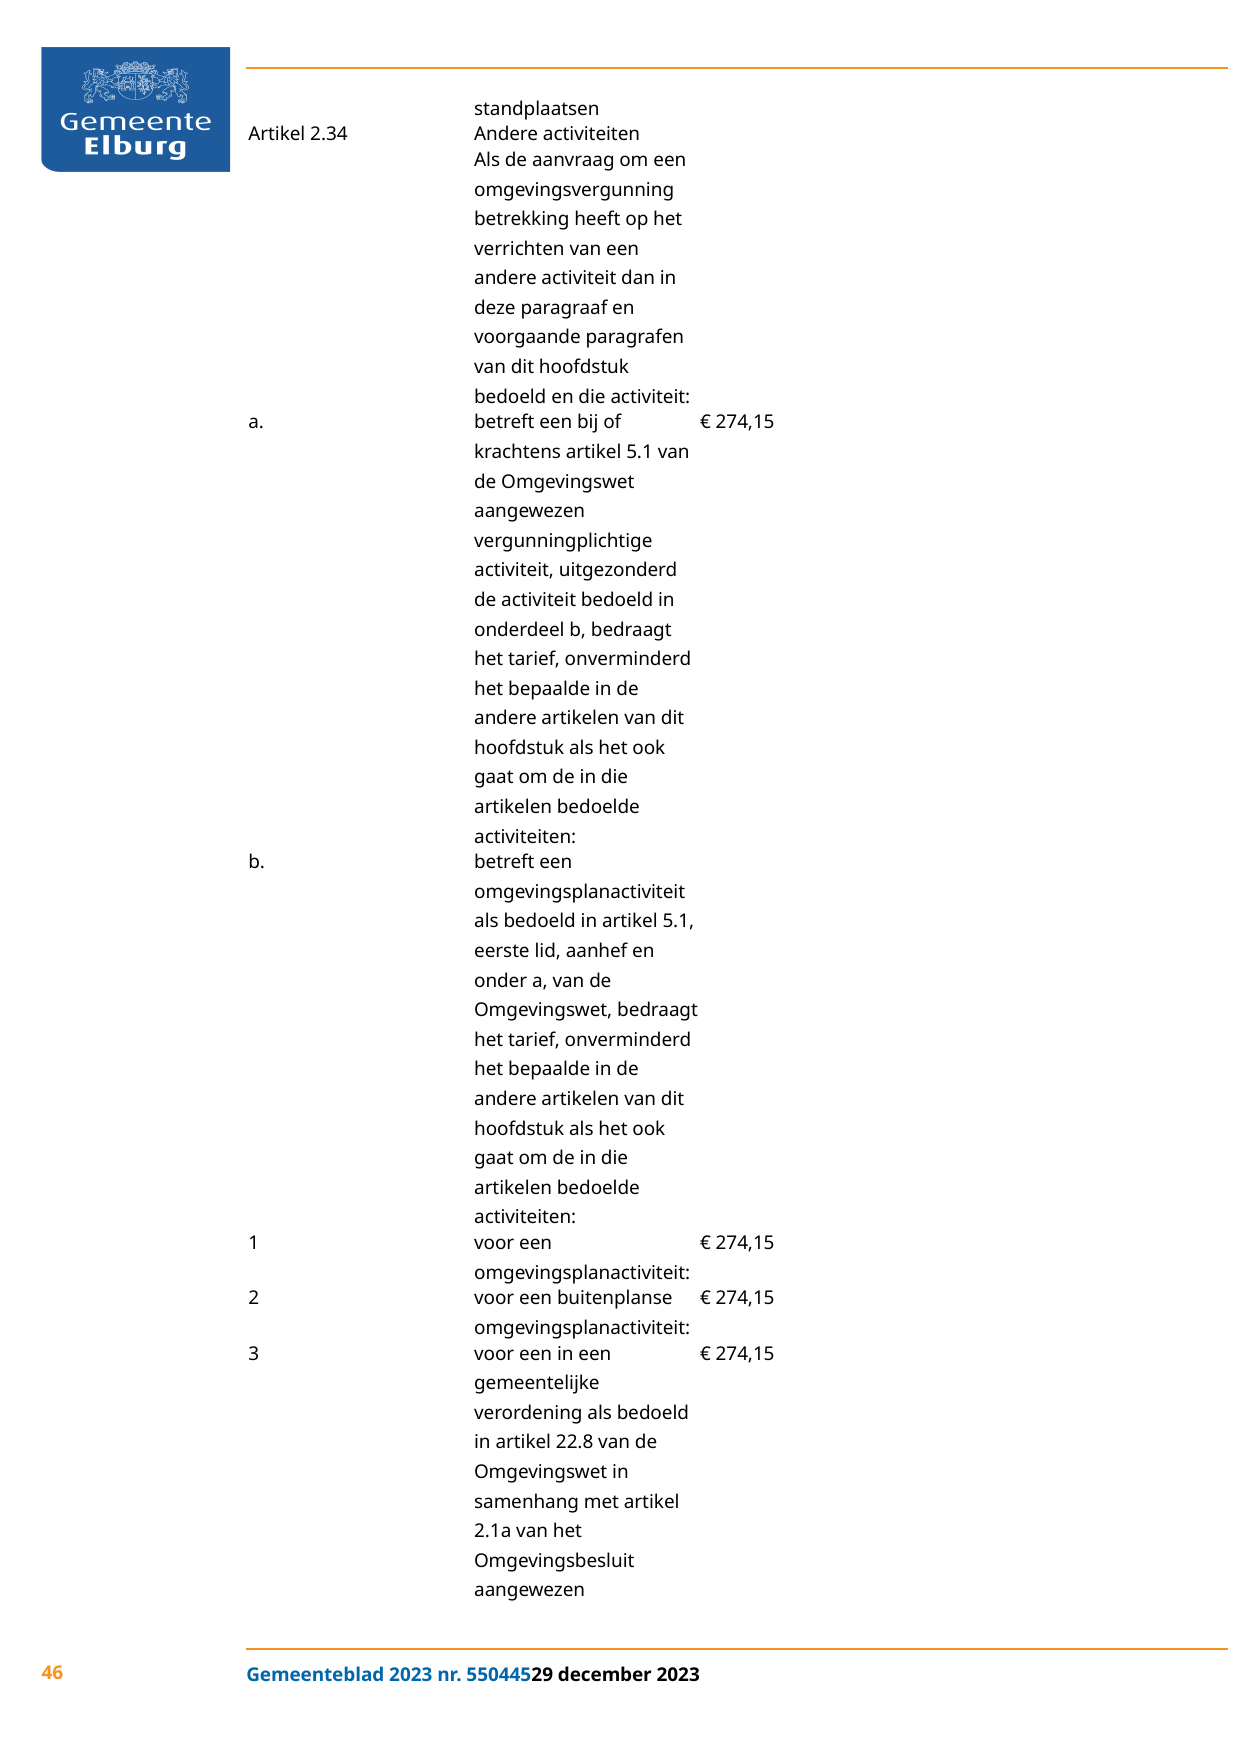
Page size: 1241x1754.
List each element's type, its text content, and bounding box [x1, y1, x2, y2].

table_cell [700, 95, 926, 121]
table_cell a. [248, 409, 474, 848]
table_cell [248, 95, 474, 121]
table_cell voor een buitenplanse omgevingsplanactiviteit: [474, 1285, 700, 1340]
table_cell [700, 849, 926, 1229]
table_cell 1 [248, 1229, 474, 1284]
table_cell Artikel 2.34 [248, 121, 474, 146]
table_cell Andere activiteiten [474, 121, 700, 146]
table_cell betreft een omgevingsplanactiviteit als bedoeld in artikel 5.1, eerste lid, aanhef en onder a, van de Omgevingswet, bedraagt het tarief, onverminderd het bepaalde in de andere artikelen van dit hoofdstuk als het ook gaat om de in die artikelen bedoelde activiteiten: [474, 849, 700, 1229]
table_cell 2 [248, 1285, 474, 1340]
table_cell € 274,15 [700, 1229, 926, 1284]
table_cell 3 [248, 1340, 474, 1602]
table_cell voor een omgevingsplanactiviteit: [474, 1229, 700, 1284]
table_cell € 274,15 [700, 1340, 926, 1602]
table_cell [700, 146, 926, 409]
table_cell standplaatsen [474, 95, 700, 121]
table_cell b. [248, 849, 474, 1229]
table_cell € 274,15 [700, 1285, 926, 1340]
table_cell [700, 121, 926, 146]
table_cell betreft een bij of krachtens artikel 5.1 van de Omgevingswet aangewezen vergunningplichtige activiteit, uitgezonderd de activiteit bedoeld in onderdeel b, bedraagt het tarief, onverminderd het bepaalde in de andere artikelen van dit hoofdstuk als het ook gaat om de in die artikelen bedoelde activiteiten: [474, 409, 700, 848]
table_cell [248, 146, 474, 409]
table_cell Als de aanvraag om een omgevingsvergunning betrekking heeft op het verrichten van een andere activiteit dan in deze paragraaf en voorgaande paragrafen van dit hoofdstuk bedoeld en die activiteit: [474, 146, 700, 409]
table_cell [926, 1366, 1152, 1602]
table_cell voor een in een gemeentelijke verordening als bedoeld in artikel 22.8 van de Omgevingswet in samenhang met artikel 2.1a van het Omgevingsbesluit aangewezen [474, 1340, 700, 1602]
picture [41, 47, 231, 172]
table_cell € 274,15 [700, 409, 926, 848]
